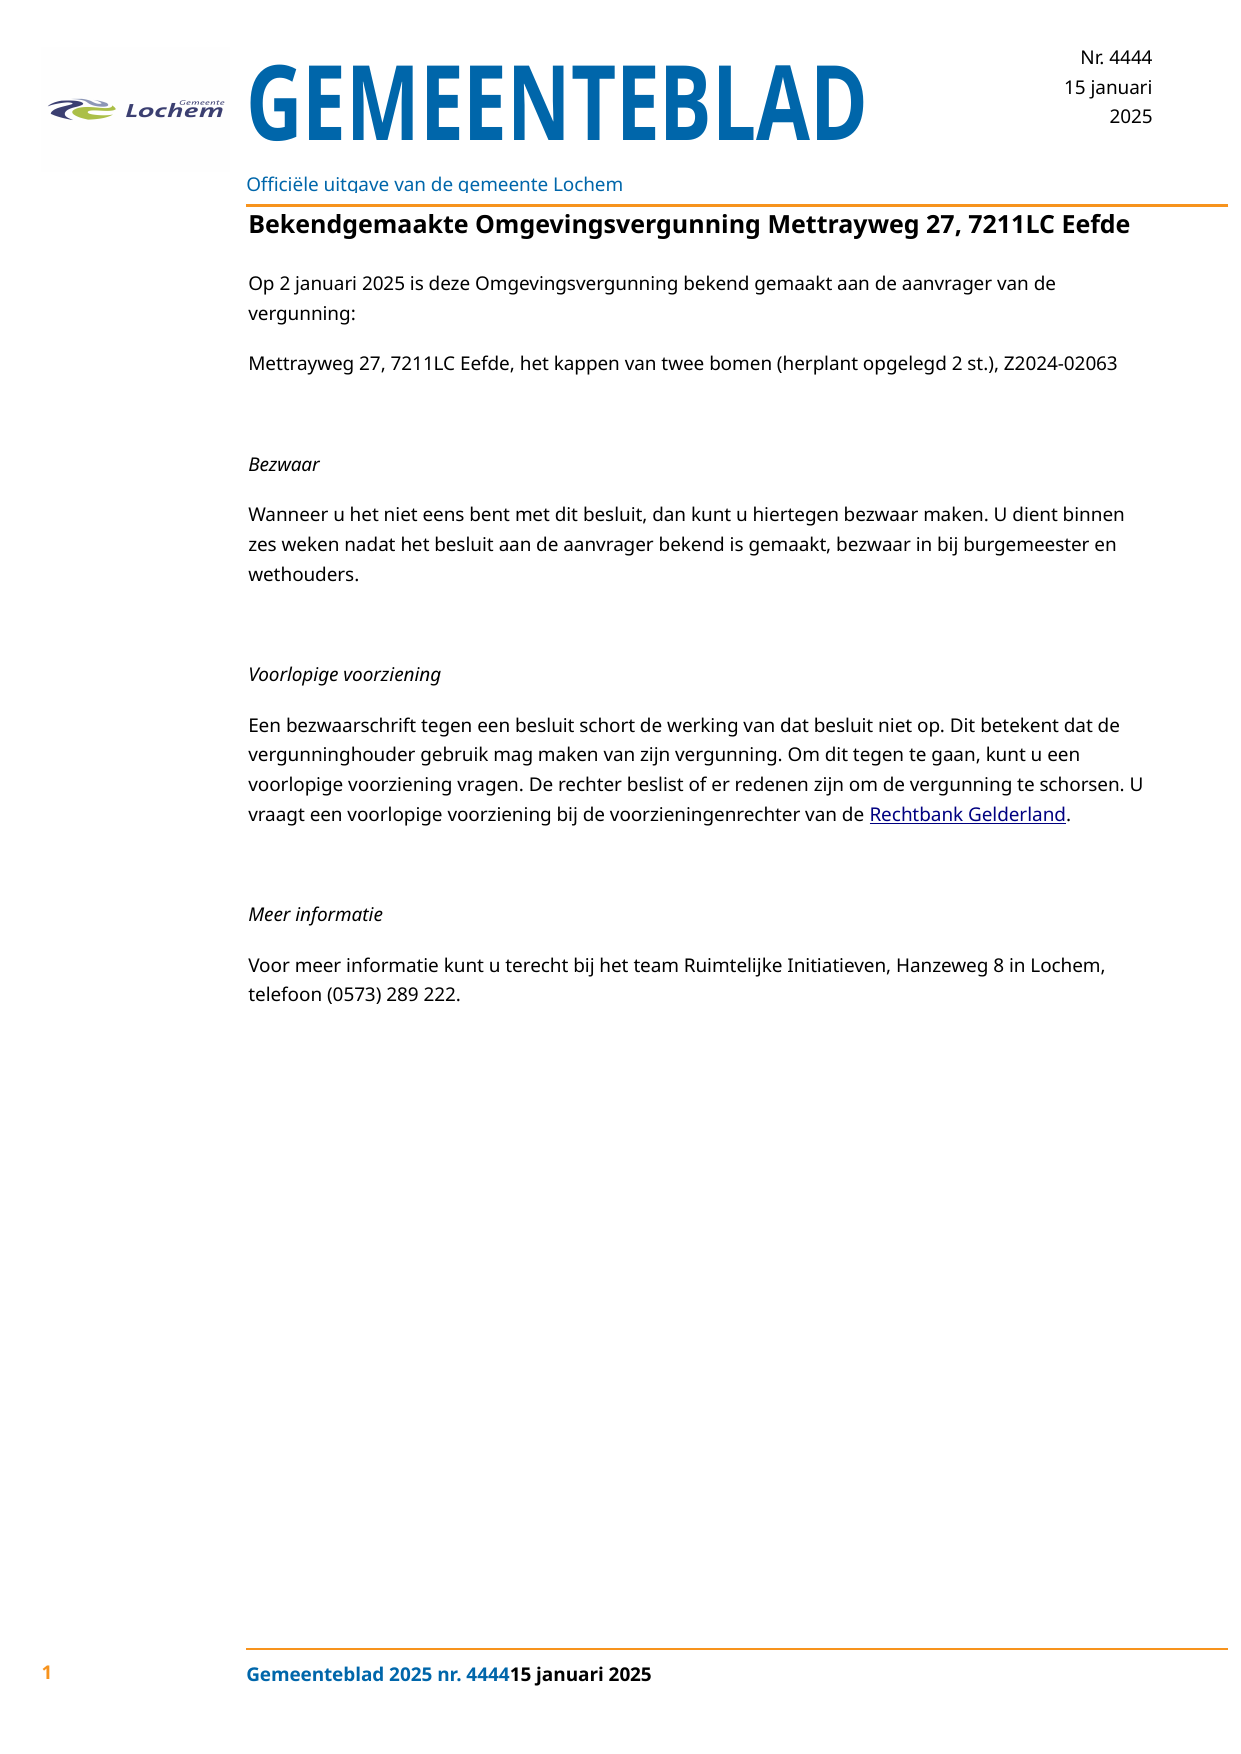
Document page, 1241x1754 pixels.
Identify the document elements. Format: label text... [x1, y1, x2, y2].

text Bezwaar [248, 451, 1152, 477]
text Mettrayweg 27, 7211LC Eefde, het kappen van twee bomen (herplant opgelegd 2 st.), Z2024-02063 [248, 350, 1152, 376]
text Op 2 januari 2025 is deze Omgevingsvergunning bekend gemaakt aan de aanvrager van de vergunning: [248, 270, 1152, 326]
text Meer informatie [248, 902, 1152, 927]
text Bekendgemaakte Omgevingsvergunning Mettrayweg 27, 7211LC Eefde [248, 207, 1152, 241]
text Een bezwaarschrift tegen een besluit schort de werking van dat besluit niet op. Dit betekent dat de vergunninghouder gebruik mag maken van zijn vergunning. Om dit tegen te gaan, kunt u een voorlopige voorziening vragen. De rechter beslist of er redenen zijn om de vergunning te schorsen. U vraagt een voorlopige voorziening bij de voorzieningenrechter van de Rechtbank Gelderland. [248, 712, 1152, 826]
picture [41, 47, 231, 172]
text Wanneer u het niet eens bent met dit besluit, dan kunt u hiertegen bezwaar maken. U dient binnen zes weken nadat het besluit aan de aanvrager bekend is gemaakt, bezwaar in bij burgemeester en wethouders. [248, 502, 1152, 586]
text Voorlopige voorziening [248, 662, 1152, 687]
text Voor meer informatie kunt u terecht bij het team Ruimtelijke Initiatieven, Hanzeweg 8 in Lochem, telefoon (0573) 289 222. [248, 952, 1152, 1007]
